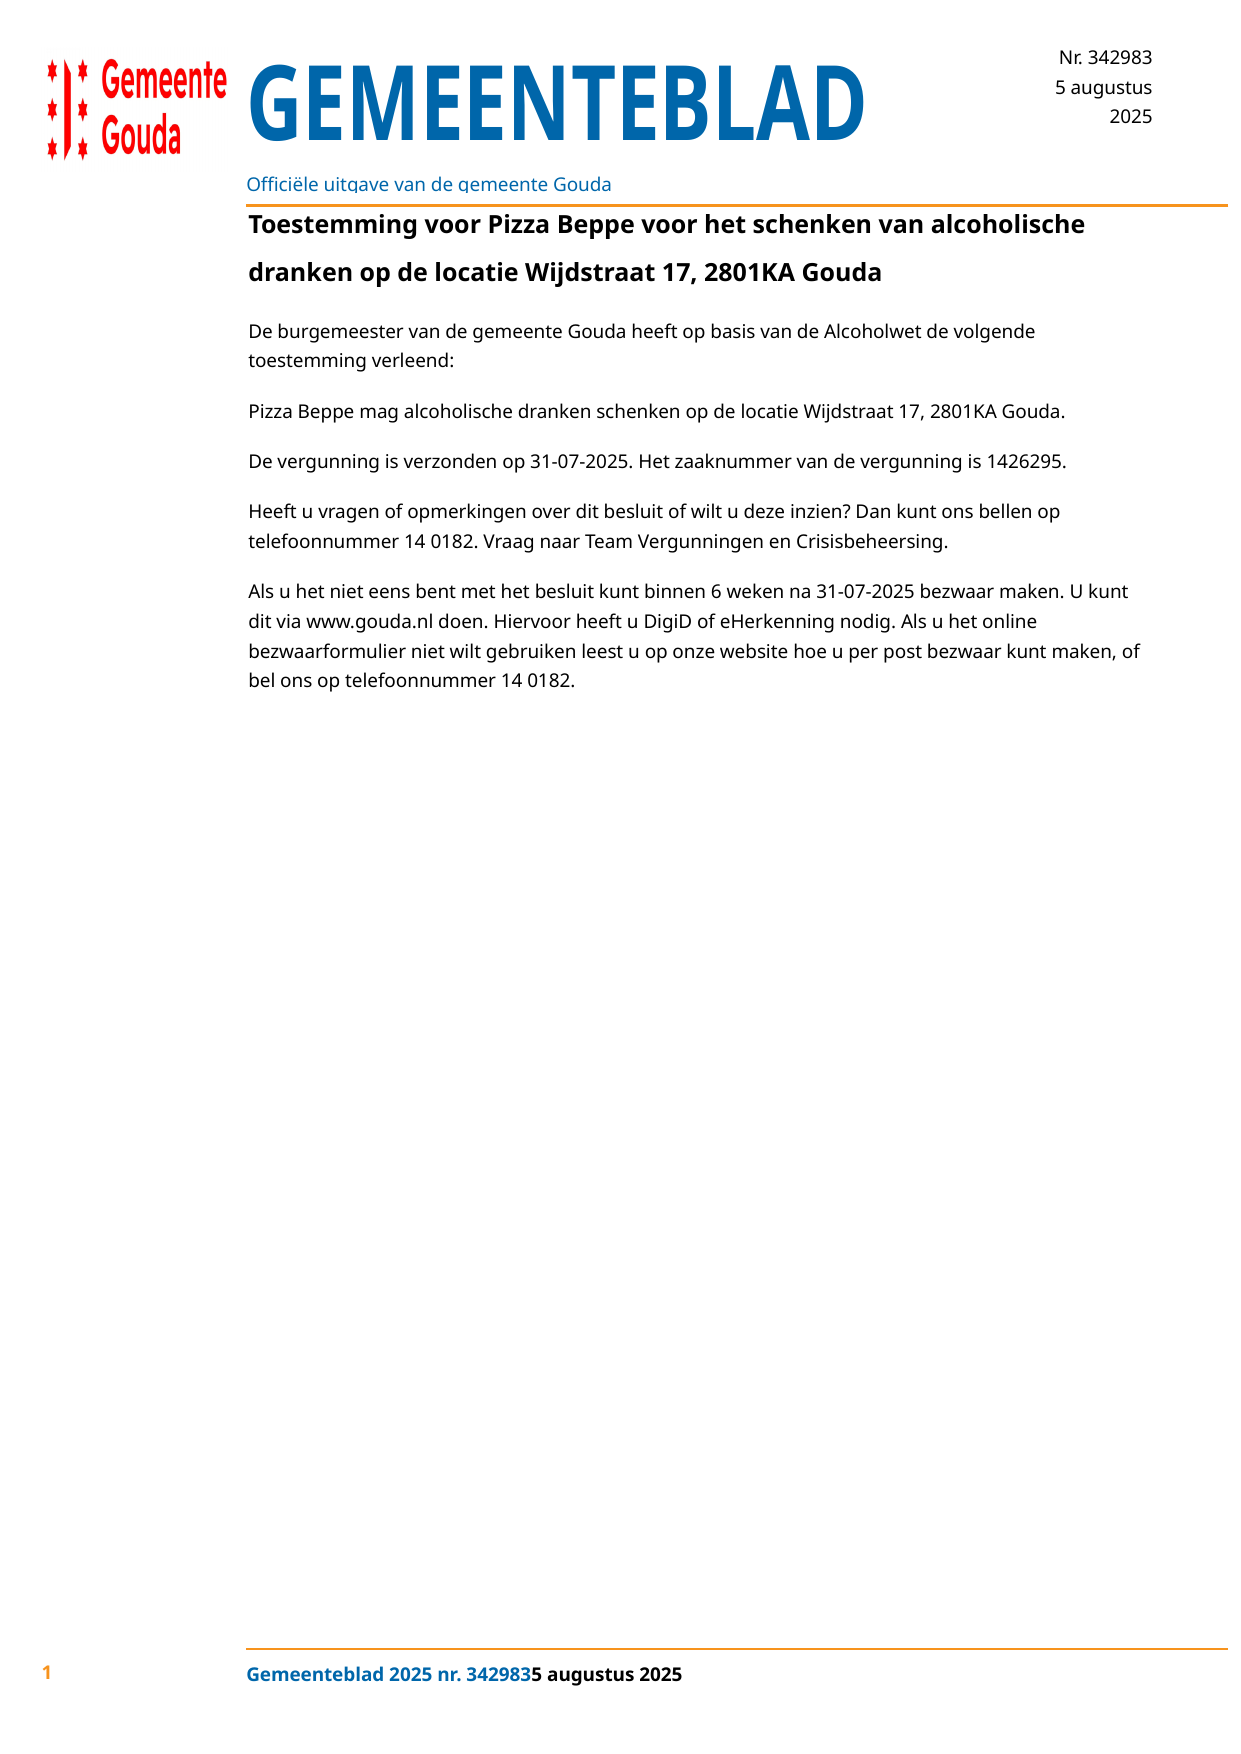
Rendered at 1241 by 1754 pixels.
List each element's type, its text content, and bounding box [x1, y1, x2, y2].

text Toestemming voor Pizza Beppe voor het schenken van alcoholische dranken op de locatie Wijdstraat 17, 2801KA Gouda [248, 207, 1152, 288]
text Als u het niet eens bent met het besluit kunt binnen 6 weken na 31-07-2025 bezwaar maken. U kunt dit via www.gouda.nl doen. Hiervoor heeft u DigiD of eHerkenning nodig. Als u het online bezwaarformulier niet wilt gebruiken leest u op onze website hoe u per post bezwaar kunt maken, of bel ons op telefoonnummer 14 0182. [248, 579, 1152, 693]
text De vergunning is verzonden op 31-07-2025. Het zaaknummer van de vergunning is 1426295. [248, 448, 1152, 474]
text Heeft u vragen of opmerkingen over dit besluit of wilt u deze inzien? Dan kunt ons bellen op telefoonnummer 14 0182. Vraag naar Team Vergunningen en Crisisbeheersing. [248, 499, 1152, 554]
text De burgemeester van de gemeente Gouda heeft op basis van de Alcoholwet de volgende toestemming verleend: [248, 318, 1152, 373]
picture [41, 47, 231, 172]
text Pizza Beppe mag alcoholische dranken schenken op de locatie Wijdstraat 17, 2801KA Gouda. [248, 398, 1152, 424]
